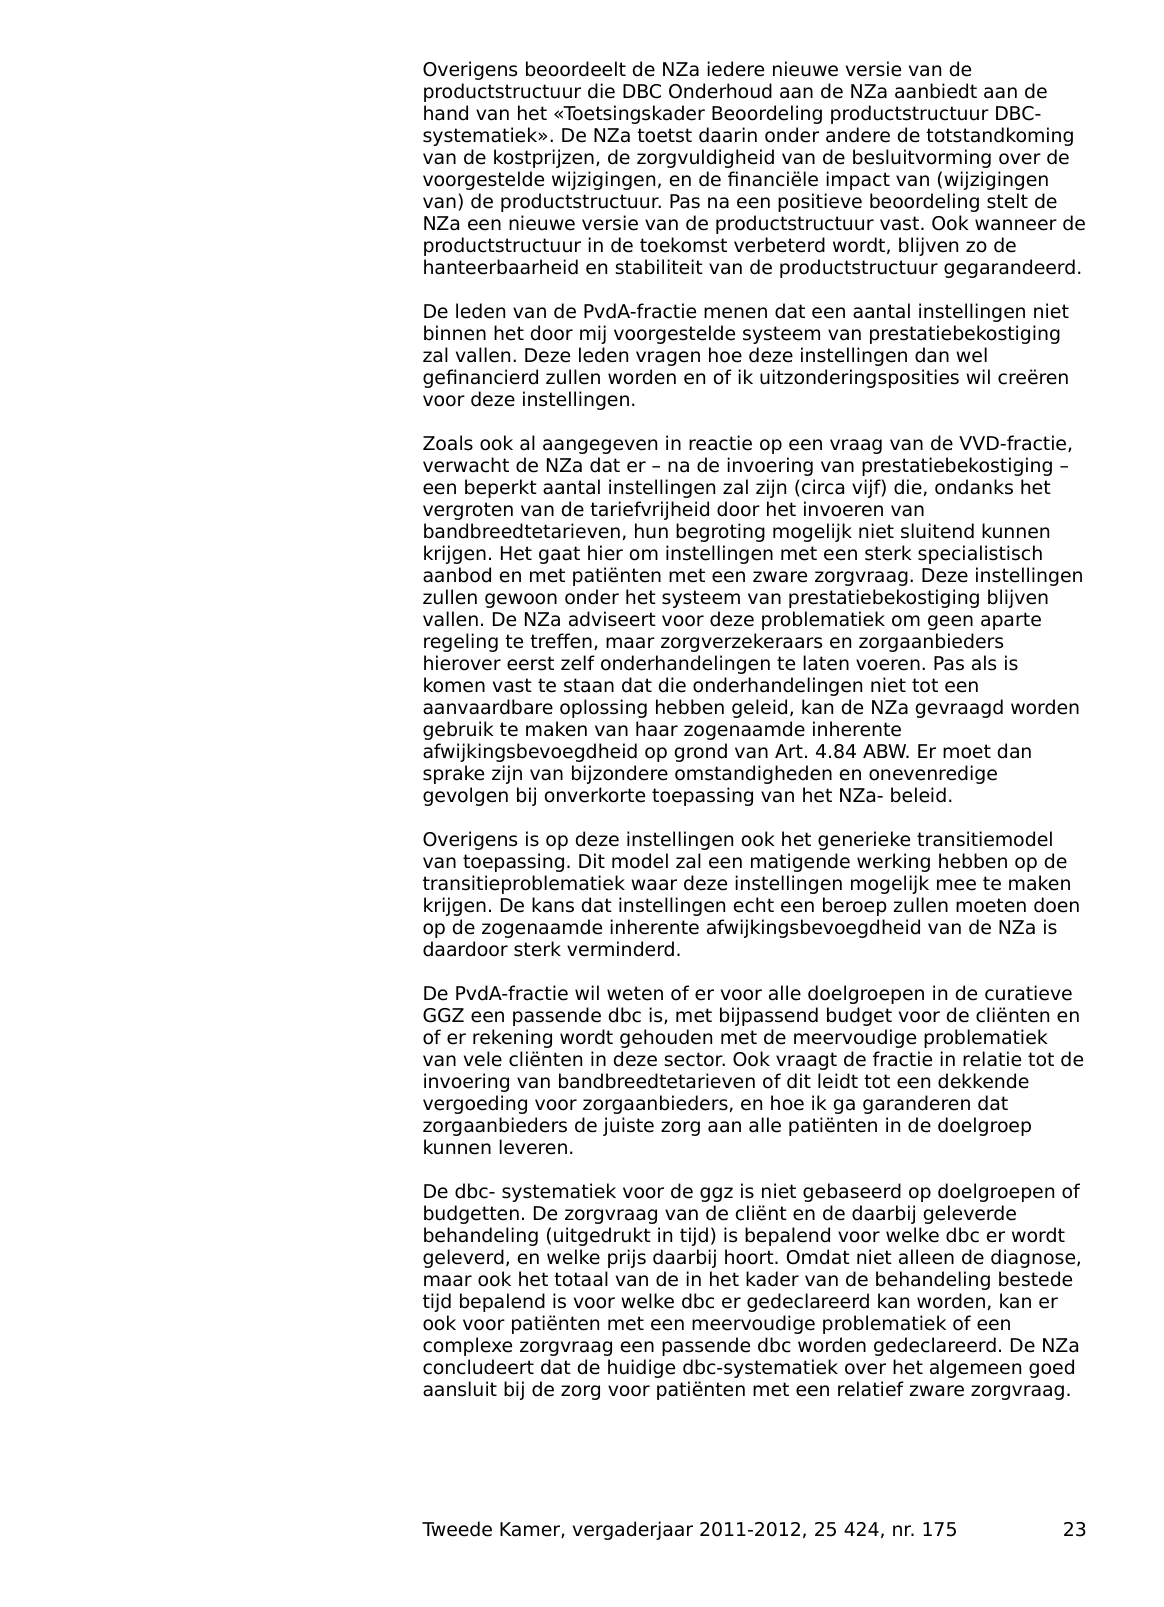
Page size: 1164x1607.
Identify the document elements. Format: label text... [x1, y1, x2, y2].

text Overigens beoordeelt de NZa iedere nieuwe versie van de productstructuur die DBC Onderhoud aan de NZa aanbiedt aan de hand van het «Toetsingskader Beoordeling productstructuur DBC-systematiek». De NZa toetst daarin onder andere de totstandkoming van de kostprijzen, de zorgvuldigheid van de besluitvorming over de voorgestelde wijzigingen, en de financiële impact van (wijzigingen van) de productstructuur. Pas na een positieve beoordeling stelt de NZa een nieuwe versie van de productstructuur vast. Ook wanneer de productstructuur in de toekomst verbeterd wordt, blijven zo de hanteerbaarheid en stabiliteit van de productstructuur gegarandeerd. [422, 59, 1087, 279]
text De dbc- systematiek voor de ggz is niet gebaseerd op doelgroepen of budgetten. De zorgvraag van de cliënt en de daarbij geleverde behandeling (uitgedrukt in tijd) is bepalend voor welke dbc er wordt geleverd, en welke prijs daarbij hoort. Omdat niet alleen de diagnose, maar ook het totaal van de in het kader van de behandeling bestede tijd bepalend is voor welke dbc er gedeclareerd kan worden, kan er ook voor patiënten met een meervoudige problematiek of een complexe zorgvraag een passende dbc worden gedeclareerd. De NZa concludeert dat de huidige dbc-systematiek over het algemeen goed aansluit bij de zorg voor patiënten met een relatief zware zorgvraag. [422, 1181, 1087, 1401]
text Zoals ook al aangegeven in reactie op een vraag van de VVD-fractie, verwacht de NZa dat er – na de invoering van prestatiebekostiging – een beperkt aantal instellingen zal zijn (circa vijf) die, ondanks het vergroten van de tariefvrijheid door het invoeren van bandbreedtetarieven, hun begroting mogelijk niet sluitend kunnen krijgen. Het gaat hier om instellingen met een sterk specialistisch aanbod en met patiënten met een zware zorgvraag. Deze instellingen zullen gewoon onder het systeem van prestatiebekostiging blijven vallen. De NZa adviseert voor deze problematiek om geen aparte regeling te treffen, maar zorgverzekeraars en zorgaanbieders hierover eerst zelf onderhandelingen te laten voeren. Pas als is komen vast te staan dat die onderhandelingen niet tot een aanvaardbare oplossing hebben geleid, kan de NZa gevraagd worden gebruik te maken van haar zogenaamde inherente afwijkingsbevoegdheid op grond van Art. 4.84 ABW. Er moet dan sprake zijn van bijzondere omstandigheden en onevenredige gevolgen bij onverkorte toepassing van het NZa- beleid. [422, 433, 1087, 807]
text Overigens is op deze instellingen ook het generieke transitiemodel van toepassing. Dit model zal een matigende werking hebben op de transitieproblematiek waar deze instellingen mogelijk mee te maken krijgen. De kans dat instellingen echt een beroep zullen moeten doen op de zogenaamde inherente afwijkingsbevoegdheid van de NZa is daardoor sterk verminderd. [422, 829, 1087, 961]
text De PvdA-fractie wil weten of er voor alle doelgroepen in de curatieve GGZ een passende dbc is, met bijpassend budget voor de cliënten en of er rekening wordt gehouden met de meervoudige problematiek van vele cliënten in deze sector. Ook vraagt de fractie in relatie tot de invoering van bandbreedtetarieven of dit leidt tot een dekkende vergoeding voor zorgaanbieders, en hoe ik ga garanderen dat zorgaanbieders de juiste zorg aan alle patiënten in de doelgroep kunnen leveren. [422, 983, 1087, 1159]
text De leden van de PvdA-fractie menen dat een aantal instellingen niet binnen het door mij voorgestelde systeem van prestatiebekostiging zal vallen. Deze leden vragen hoe deze instellingen dan wel gefinancierd zullen worden en of ik uitzonderingsposities wil creëren voor deze instellingen. [422, 301, 1087, 411]
